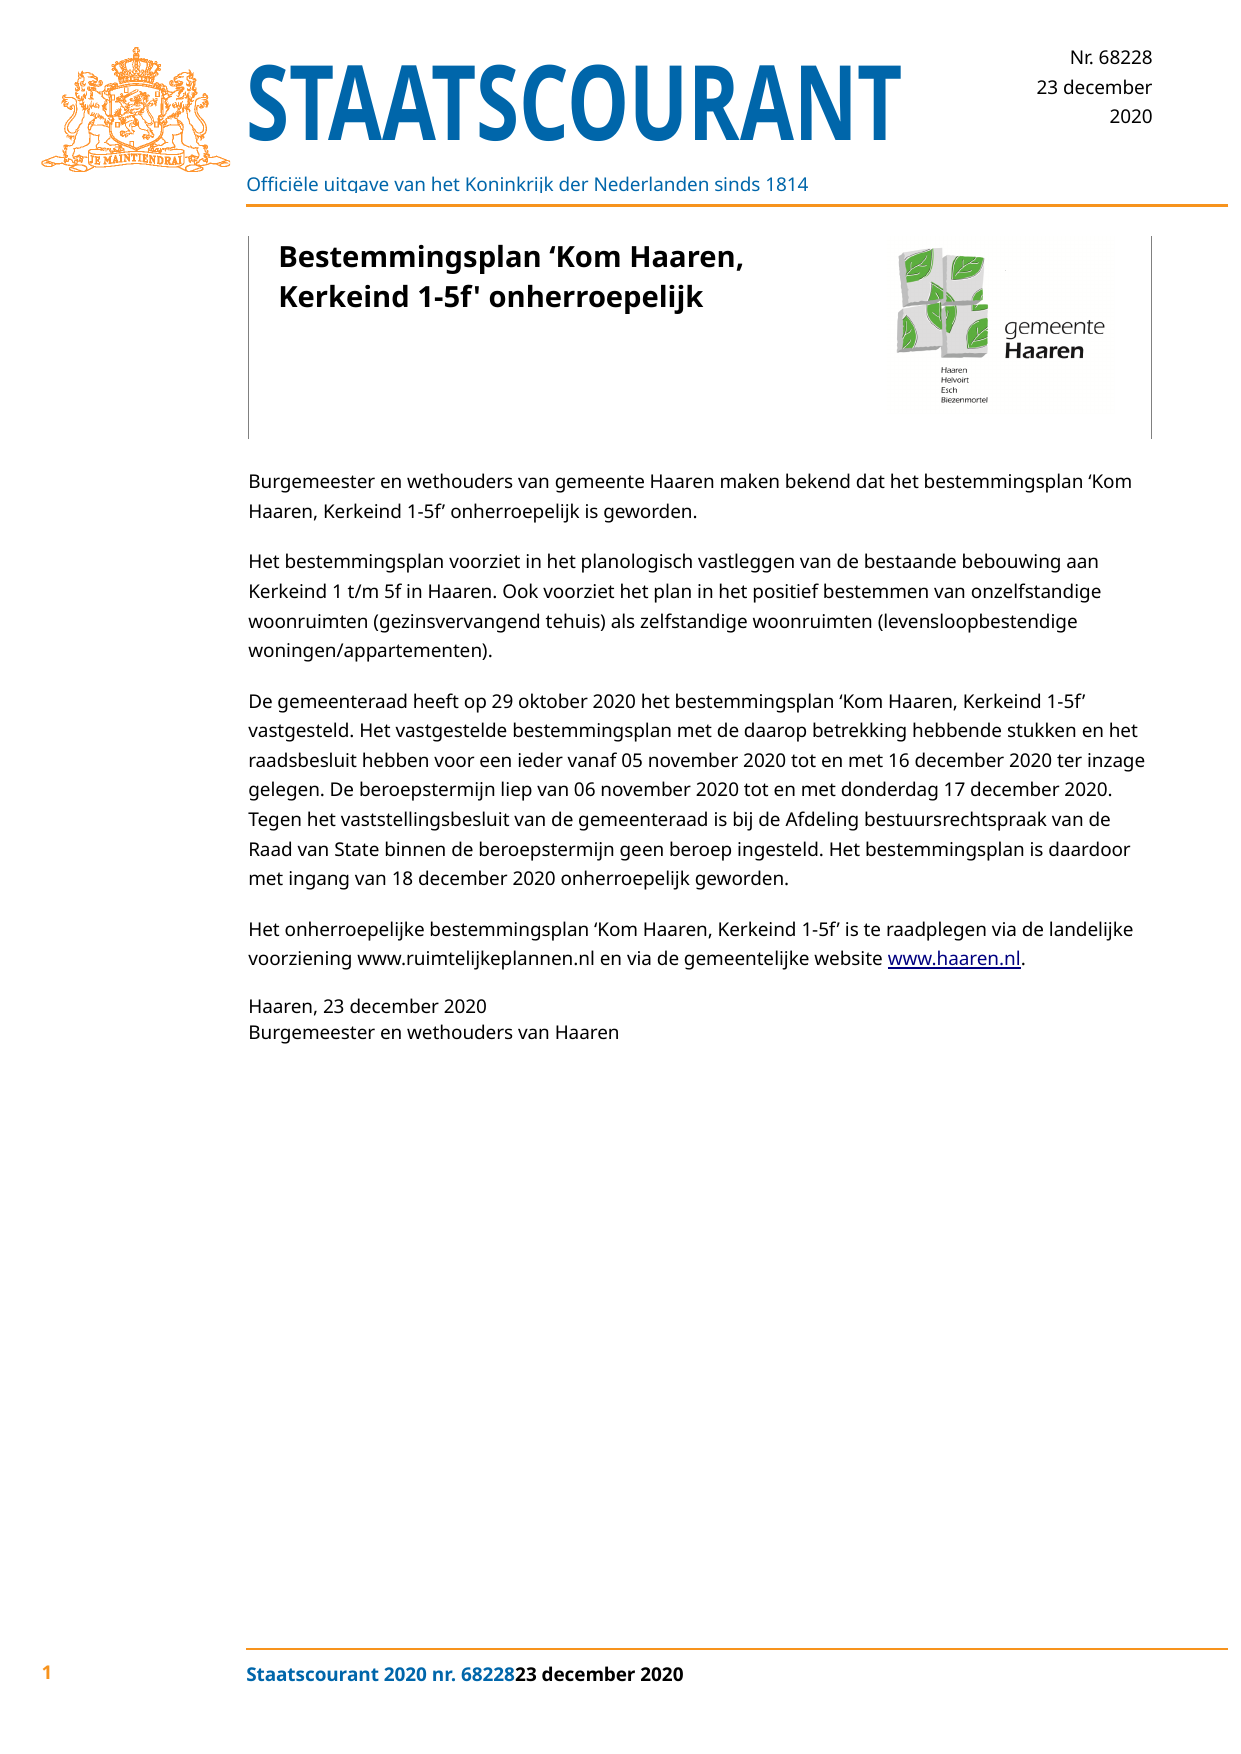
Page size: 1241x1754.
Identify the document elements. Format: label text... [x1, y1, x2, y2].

table_header [850, 414, 1151, 439]
text Het onherroepelijke bestemmingsplan ‘Kom Haaren, Kerkeind 1-5f’ is te raadplegen via de landelijke voorziening www.ruimtelijkeplannen.nl en via de gemeentelijke website www.haaren.nl. [248, 916, 1152, 971]
text Burgemeester en wethouders van gemeente Haaren maken bekend dat het bestemmingsplan ‘Kom Haaren, Kerkeind 1-5f’ onherroepelijk is geworden. [248, 469, 1152, 524]
table_header Bestemmingsplan ‘Kom Haaren, Kerkeind 1-5f' onherroepelijk [249, 236, 850, 439]
text Burgemeester en wethouders van Haaren [248, 1019, 1152, 1044]
text Het bestemmingsplan voorziet in het planologisch vastleggen van de bestaande bebouwing aan Kerkeind 1 t/m 5f in Haaren. Ook voorziet het plan in het positief bestemmen van onzelfstandige woonruimten (gezinsvervangend tehuis) als zelfstandige woonruimten (levensloopbestendige woningen/appartementen). [248, 549, 1152, 663]
picture [886, 236, 1115, 414]
table_header [1115, 236, 1151, 413]
text Haaren, 23 december 2020 [248, 993, 1152, 1019]
text De gemeenteraad heeft op 29 oktober 2020 het bestemmingsplan ‘Kom Haaren, Kerkeind 1-5f’ vastgesteld. Het vastgestelde bestemmingsplan met de daarop betrekking hebbende stukken en het raadsbesluit hebben voor een ieder vanaf 05 november 2020 tot en met 16 december 2020 ter inzage gelegen. De beroepstermijn liep van 06 november 2020 tot en met donderdag 17 december 2020. Tegen het vaststellingsbesluit van de gemeenteraad is bij de Afdeling bestuursrechtspraak van de Raad van State binnen de beroepstermijn geen beroep ingesteld. Het bestemmingsplan is daardoor met ingang van 18 december 2020 onherroepelijk geworden. [248, 688, 1152, 891]
table_header [850, 236, 886, 413]
picture [41, 47, 231, 172]
